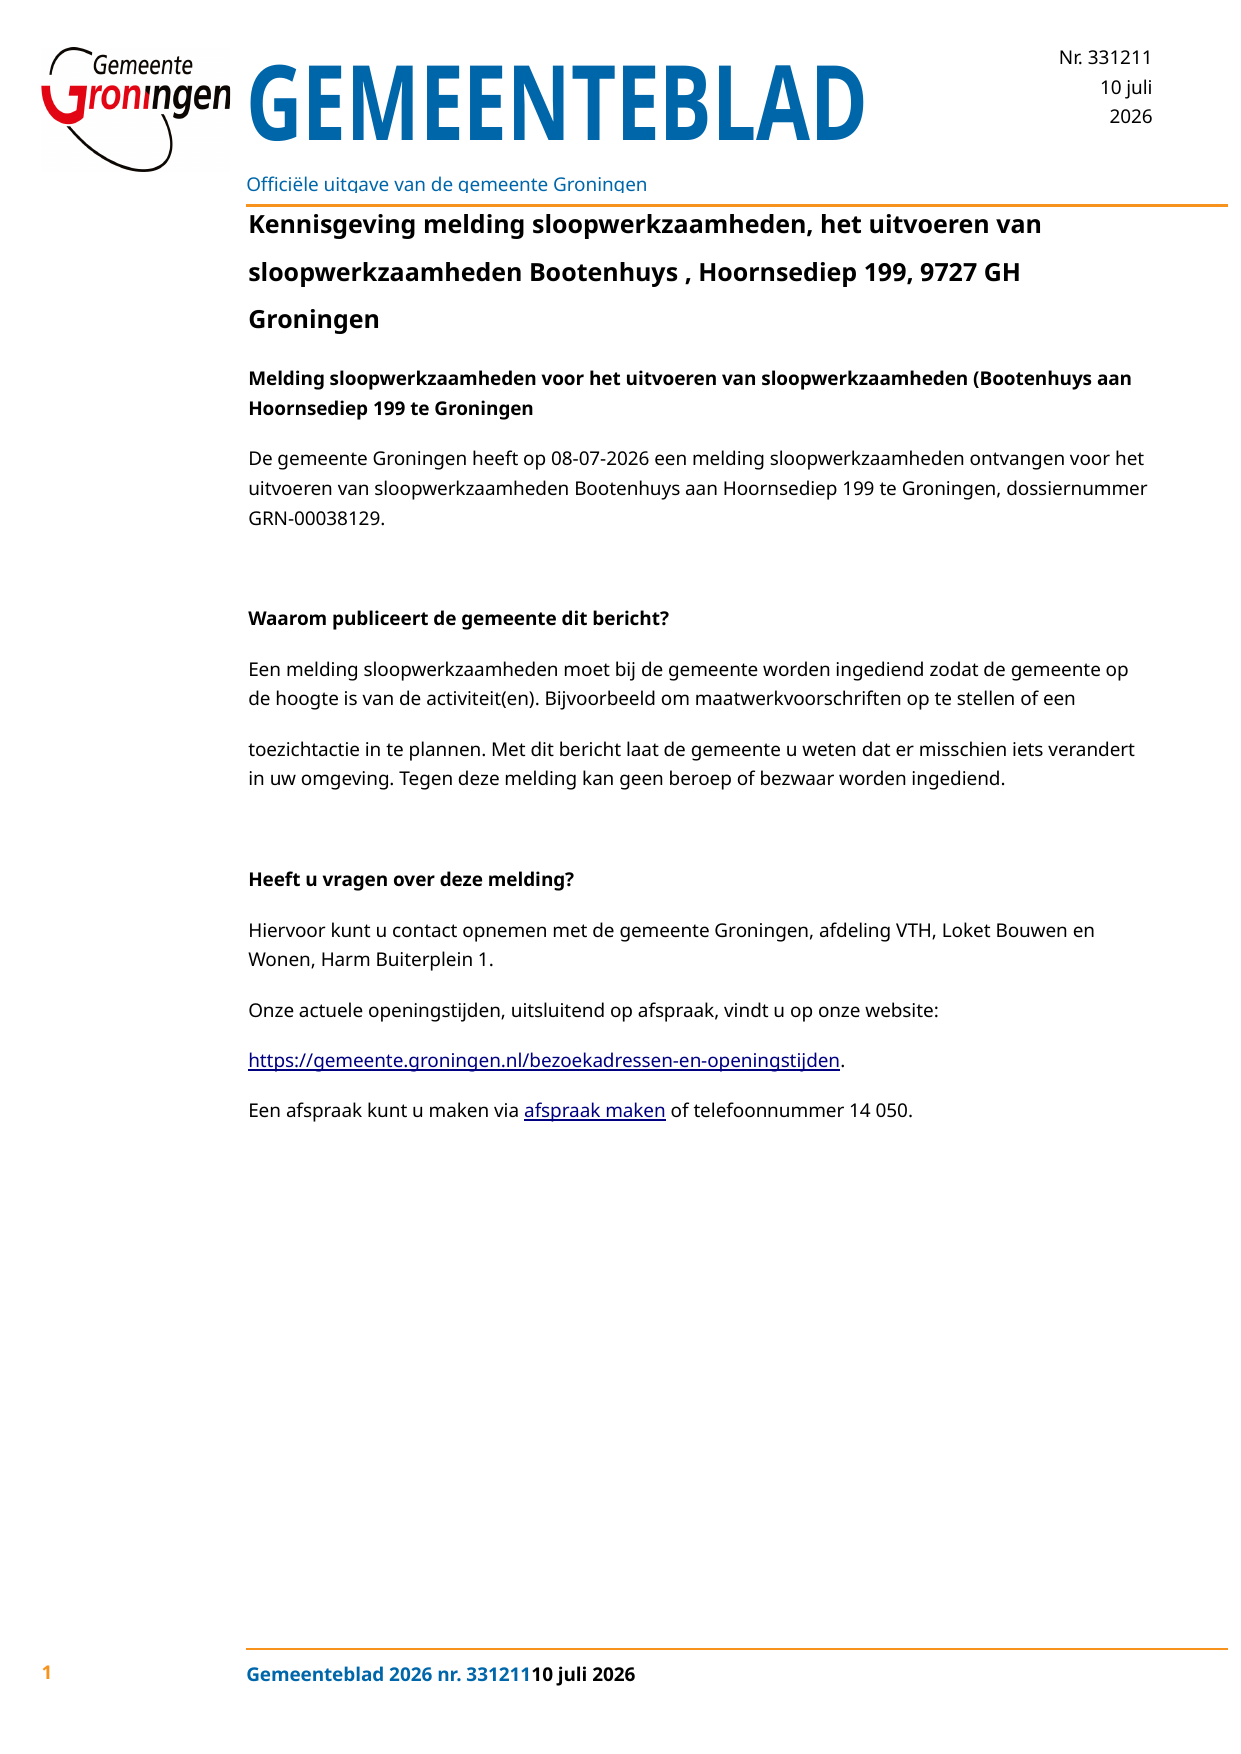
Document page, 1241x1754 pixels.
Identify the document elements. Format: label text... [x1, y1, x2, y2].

text De gemeente Groningen heeft op 08-07-2026 een melding sloopwerkzaamheden ontvangen voor het uitvoeren van sloopwerkzaamheden Bootenhuys aan Hoornsediep 199 te Groningen, dossiernummer GRN-00038129. [248, 446, 1152, 530]
text Melding sloopwerkzaamheden voor het uitvoeren van sloopwerkzaamheden (Bootenhuys aan Hoornsediep 199 te Groningen [248, 366, 1152, 421]
text Kennisgeving melding sloopwerkzaamheden, het uitvoeren van sloopwerkzaamheden Bootenhuys , Hoornsediep 199, 9727 GH Groningen [248, 207, 1152, 336]
text https://gemeente.groningen.nl/bezoekadressen-en-openingstijden. [248, 1047, 1152, 1073]
text Een afspraak kunt u maken via afspraak maken of telefoonnummer 14 050. [248, 1098, 1152, 1123]
text toezichtactie in te plannen. Met dit bericht laat de gemeente u weten dat er misschien iets verandert in uw omgeving. Tegen deze melding kan geen beroep of bezwaar worden ingediend. [248, 736, 1152, 791]
text Onze actuele openingstijden, uitsluitend op afspraak, vindt u op onze website: [248, 997, 1152, 1022]
text Een melding sloopwerkzaamheden moet bij de gemeente worden ingediend zodat de gemeente op de hoogte is van de activiteit(en). Bijvoorbeeld om maatwerkvoorschriften op te stellen of een [248, 656, 1152, 711]
text Heeft u vragen over deze melding? [248, 866, 1152, 892]
text Hiervoor kunt u contact opnemen met de gemeente Groningen, afdeling VTH, Loket Bouwen en Wonen, Harm Buiterplein 1. [248, 917, 1152, 972]
text Waarom publiceert de gemeente dit bericht? [248, 606, 1152, 631]
picture [41, 47, 231, 172]
